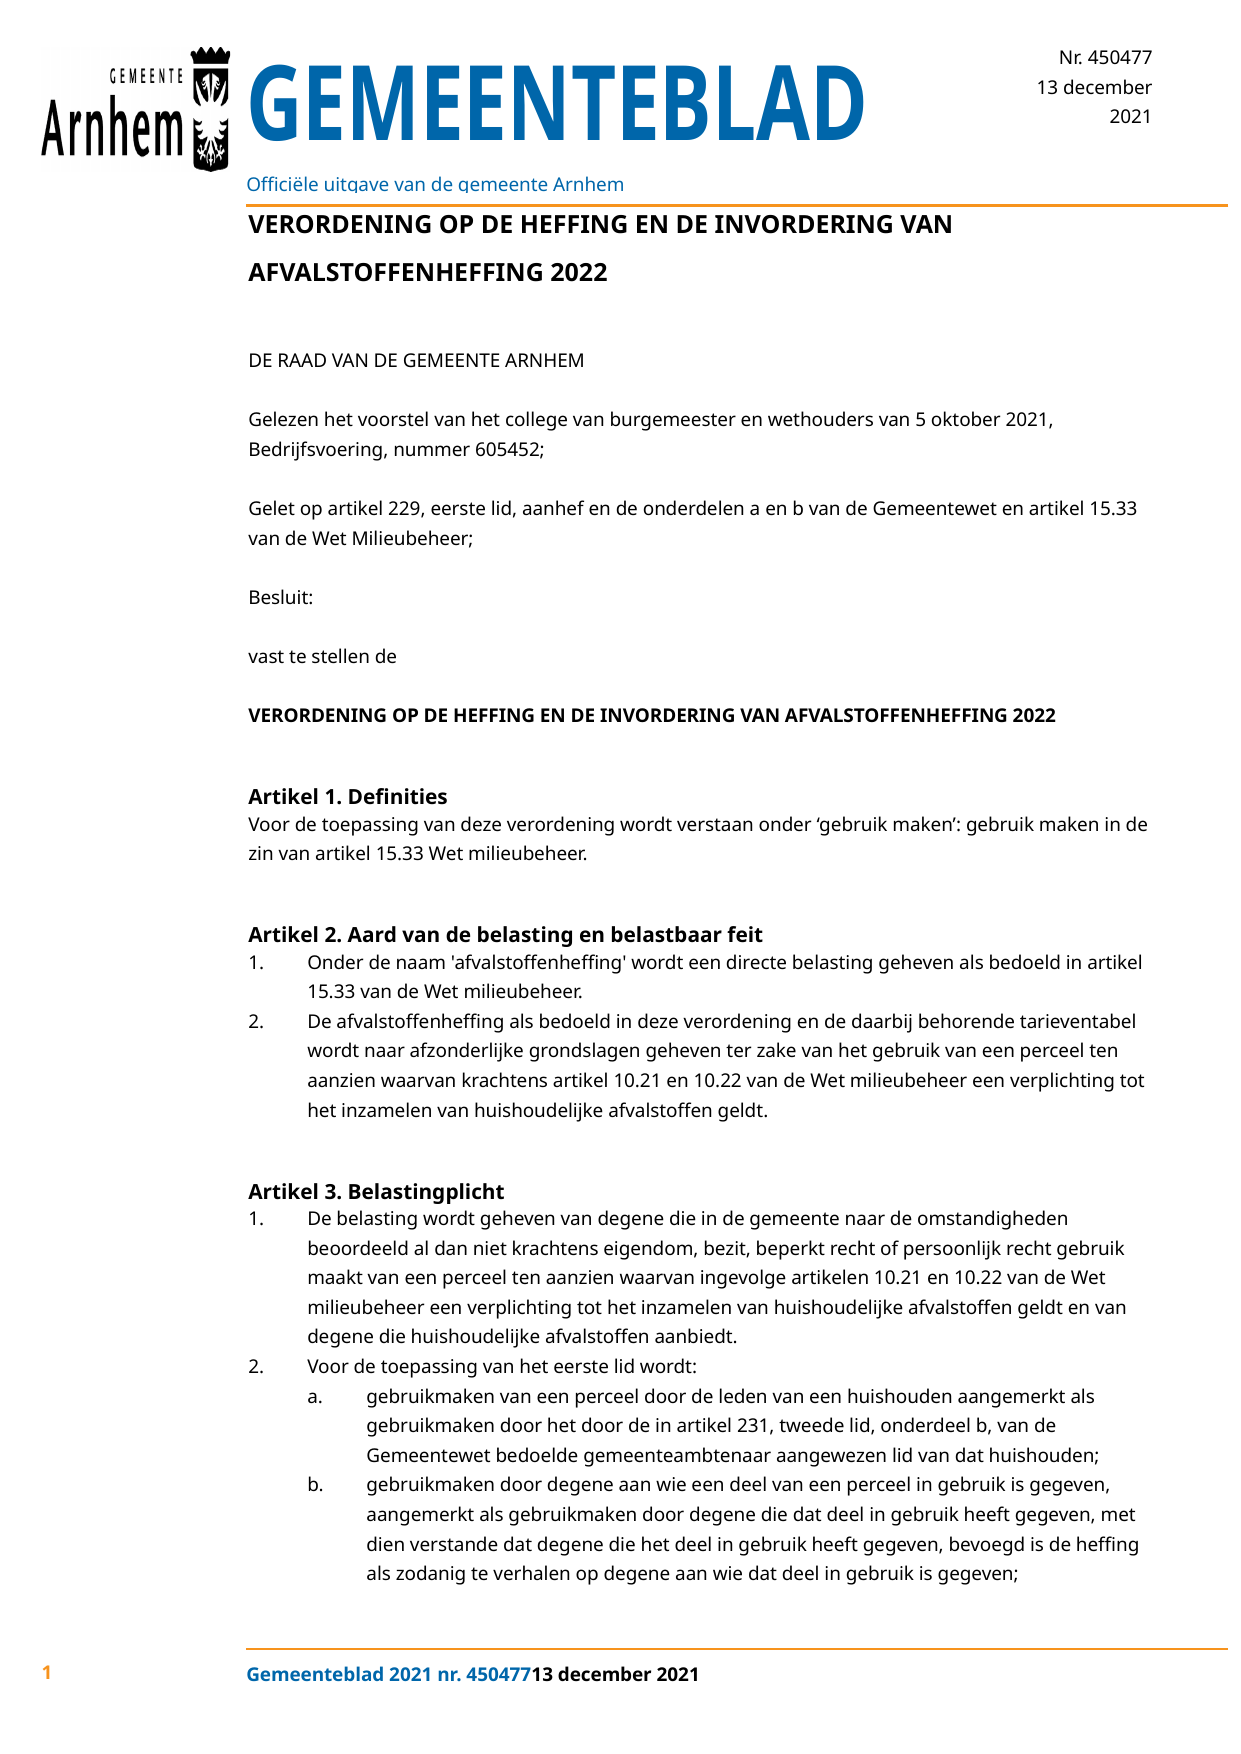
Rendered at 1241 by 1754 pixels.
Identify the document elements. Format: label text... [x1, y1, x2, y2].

text DE RAAD VAN DE GEMEENTE ARNHEM [248, 347, 1152, 373]
list gebruikmaken door degene aan wie een deel van een perceel in gebruik is gegeven, aangemerkt als gebruikmaken door degene die dat deel in gebruik heeft gegeven, met dien verstande dat degene die het deel in gebruik heeft gegeven, bevoegd is de heffing als zodanig te verhalen op degene aan wie dat deel in gebruik is gegeven; [307, 1472, 1152, 1586]
list De afvalstoffenheffing als bedoeld in deze verordening en de daarbij behorende tarieventabel wordt naar afzonderlijke grondslagen geheven ter zake van het gebruik van een perceel ten aanzien waarvan krachtens artikel 10.21 en 10.22 van de Wet milieubeheer een verplichting tot het inzamelen van huishoudelijke afvalstoffen geldt. [248, 1008, 1152, 1123]
text VERORDENING OP DE HEFFING EN DE INVORDERING VAN AFVALSTOFFENHEFFING 2022 [248, 207, 1152, 288]
list Onder de naam 'afvalstoffenheffing' wordt een directe belasting geheven als bedoeld in artikel 15.33 van de Wet milieubeheer. [248, 949, 1152, 1004]
list Voor de toepassing van het eerste lid wordt: [248, 1353, 1152, 1379]
text Artikel 3. Belastingplicht [248, 1177, 1152, 1205]
text VERORDENING OP DE HEFFING EN DE INVORDERING VAN AFVALSTOFFENHEFFING 2022 [248, 702, 1152, 728]
picture [41, 47, 231, 172]
text Artikel 1. Definities [248, 782, 1152, 811]
text vast te stellen de [248, 643, 1152, 669]
text Besluit: [248, 584, 1152, 610]
list gebruikmaken van een perceel door de leden van een huishouden aangemerkt als gebruikmaken door het door de in artikel 231, tweede lid, onderdeel b, van de Gemeentewet bedoelde gemeenteambtenaar aangewezen lid van dat huishouden; [307, 1383, 1152, 1468]
text Gelet op artikel 229, eerste lid, aanhef en de onderdelen a en b van de Gemeentewet en artikel 15.33 van de Wet Milieubeheer; [248, 495, 1152, 551]
list De belasting wordt geheven van degene die in de gemeente naar de omstandigheden beoordeeld al dan niet krachtens eigendom, bezit, beperkt recht of persoonlijk recht gebruik maakt van een perceel ten aanzien waarvan ingevolge artikelen 10.21 en 10.22 van de Wet milieubeheer een verplichting tot het inzamelen van huishoudelijke afvalstoffen geldt en van degene die huishoudelijke afvalstoffen aanbiedt. [248, 1205, 1152, 1349]
text Artikel 2. Aard van de belasting en belastbaar feit [248, 921, 1152, 949]
text Voor de toepassing van deze verordening wordt verstaan onder ‘gebruik maken’: gebruik maken in de zin van artikel 15.33 Wet milieubeheer. [248, 811, 1152, 866]
text Gelezen het voorstel van het college van burgemeester en wethouders van 5 oktober 2021, Bedrijfsvoering, nummer 605452; [248, 407, 1152, 462]
